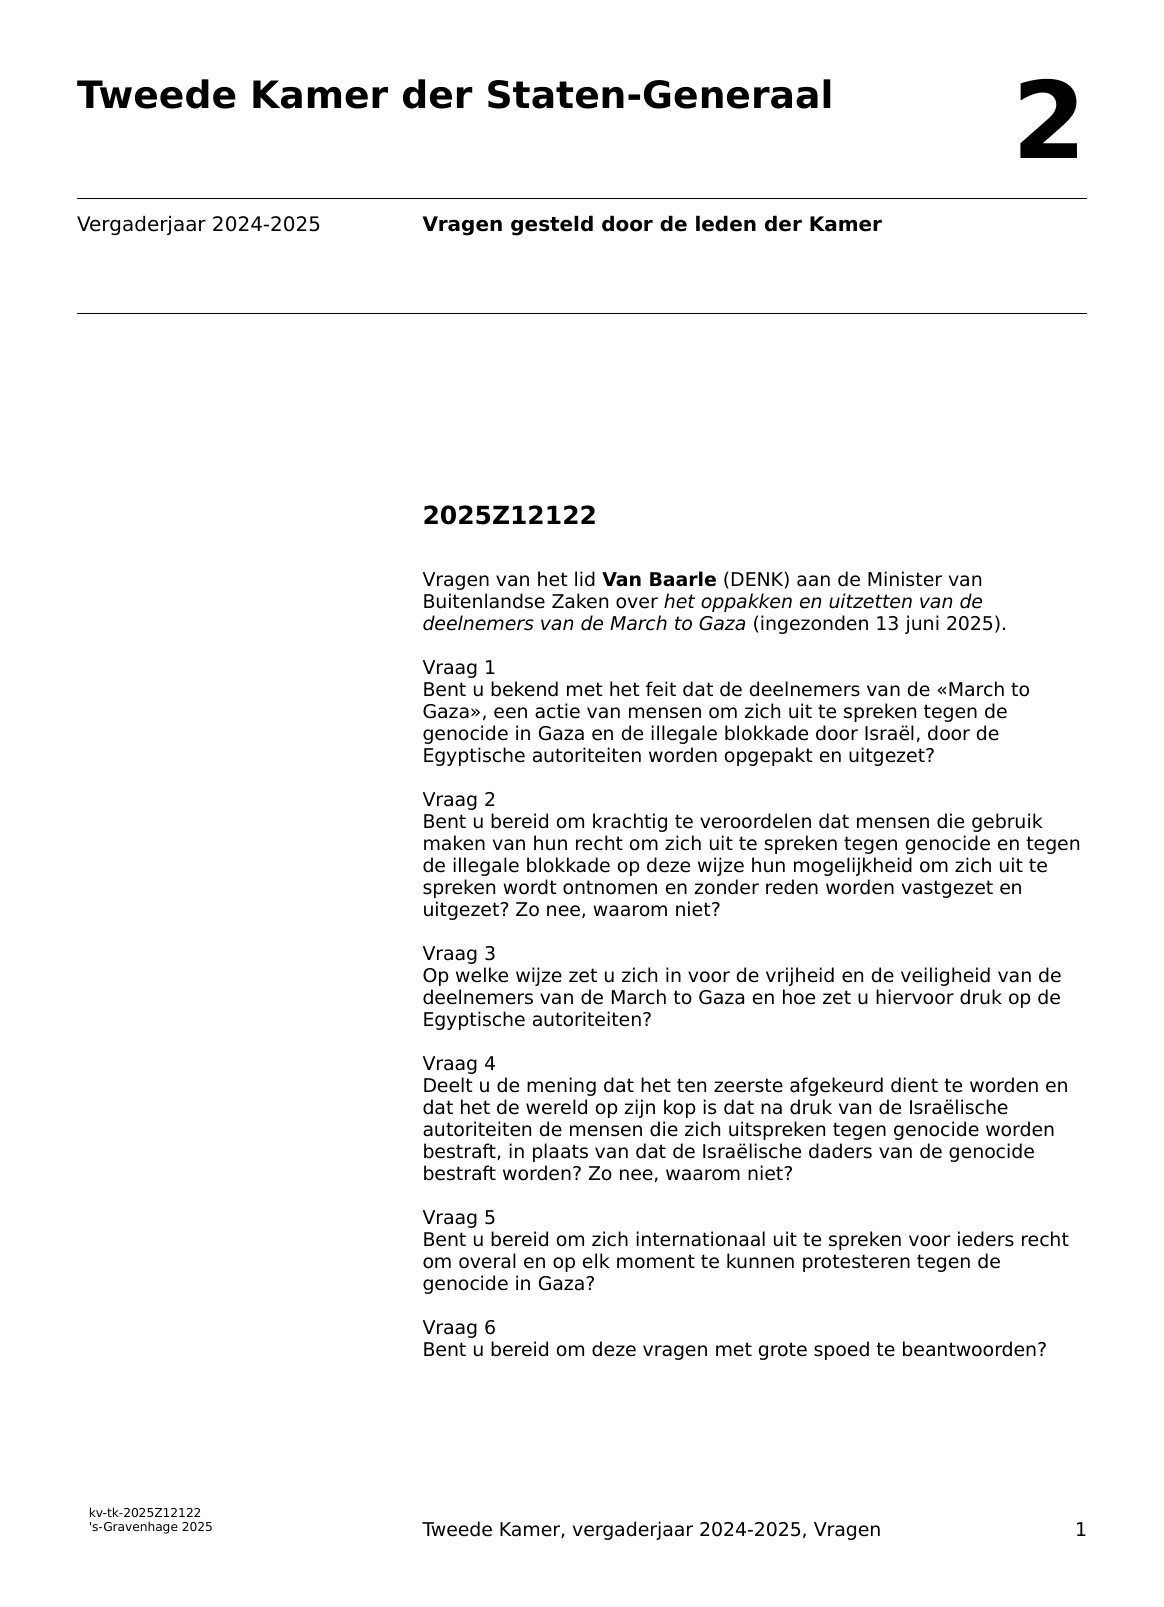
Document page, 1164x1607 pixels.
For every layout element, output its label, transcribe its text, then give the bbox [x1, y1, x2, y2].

table_header 2 [886, 59, 1087, 198]
text Vragen van het lid Van Baarle (DENK) aan de Minister van Buitenlandse Zaken over het oppakken en uitzetten van de deelnemers van de March to Gaza (ingezonden 13 juni 2025). [422, 569, 1087, 635]
text Vraag 6 [422, 1317, 1087, 1339]
text Vraag 2 [422, 789, 1087, 811]
table_cell Vragen gesteld door de leden der Kamer [422, 199, 1087, 313]
table_cell Vergaderjaar 2024-2025 [77, 199, 422, 313]
text Vraag 4 [422, 1053, 1087, 1075]
text Op welke wijze zet u zich in voor de vrijheid en de veiligheid van de deelnemers van de March to Gaza en hoe zet u hiervoor druk op de Egyptische autoriteiten? [422, 965, 1087, 1031]
text Bent u bekend met het feit dat de deelnemers van de «March to Gaza», een actie van mensen om zich uit te spreken tegen de genocide in Gaza en de illegale blokkade door Israël, door de Egyptische autoriteiten worden opgepakt en uitgezet? [422, 679, 1087, 767]
text Vraag 5 [422, 1207, 1087, 1229]
text Vraag 3 [422, 943, 1087, 965]
text Bent u bereid om zich internationaal uit te spreken voor ieders recht om overal en op elk moment te kunnen protesteren tegen de genocide in Gaza? [422, 1229, 1087, 1295]
text Bent u bereid om deze vragen met grote spoed te beantwoorden? [422, 1339, 1087, 1361]
table_header Tweede Kamer der Staten-Generaal [77, 59, 886, 198]
text 's-Gravenhage 2025 [88, 1520, 323, 1534]
text Deelt u de mening dat het ten zeerste afgekeurd dient te worden en dat het de wereld op zijn kop is dat na druk van de Israëlische autoriteiten de mensen die zich uitspreken tegen genocide worden bestraft, in plaats van dat de Israëlische daders van de genocide bestraft worden? Zo nee, waarom niet? [422, 1075, 1087, 1185]
text 2025Z12122 [422, 501, 1087, 531]
text kv-tk-2025Z12122 [88, 1506, 323, 1520]
text Bent u bereid om krachtig te veroordelen dat mensen die gebruik maken van hun recht om zich uit te spreken tegen genocide en tegen de illegale blokkade op deze wijze hun mogelijkheid om zich uit te spreken wordt ontnomen en zonder reden worden vastgezet en uitgezet? Zo nee, waarom niet? [422, 811, 1087, 921]
text Vraag 1 [422, 657, 1087, 679]
